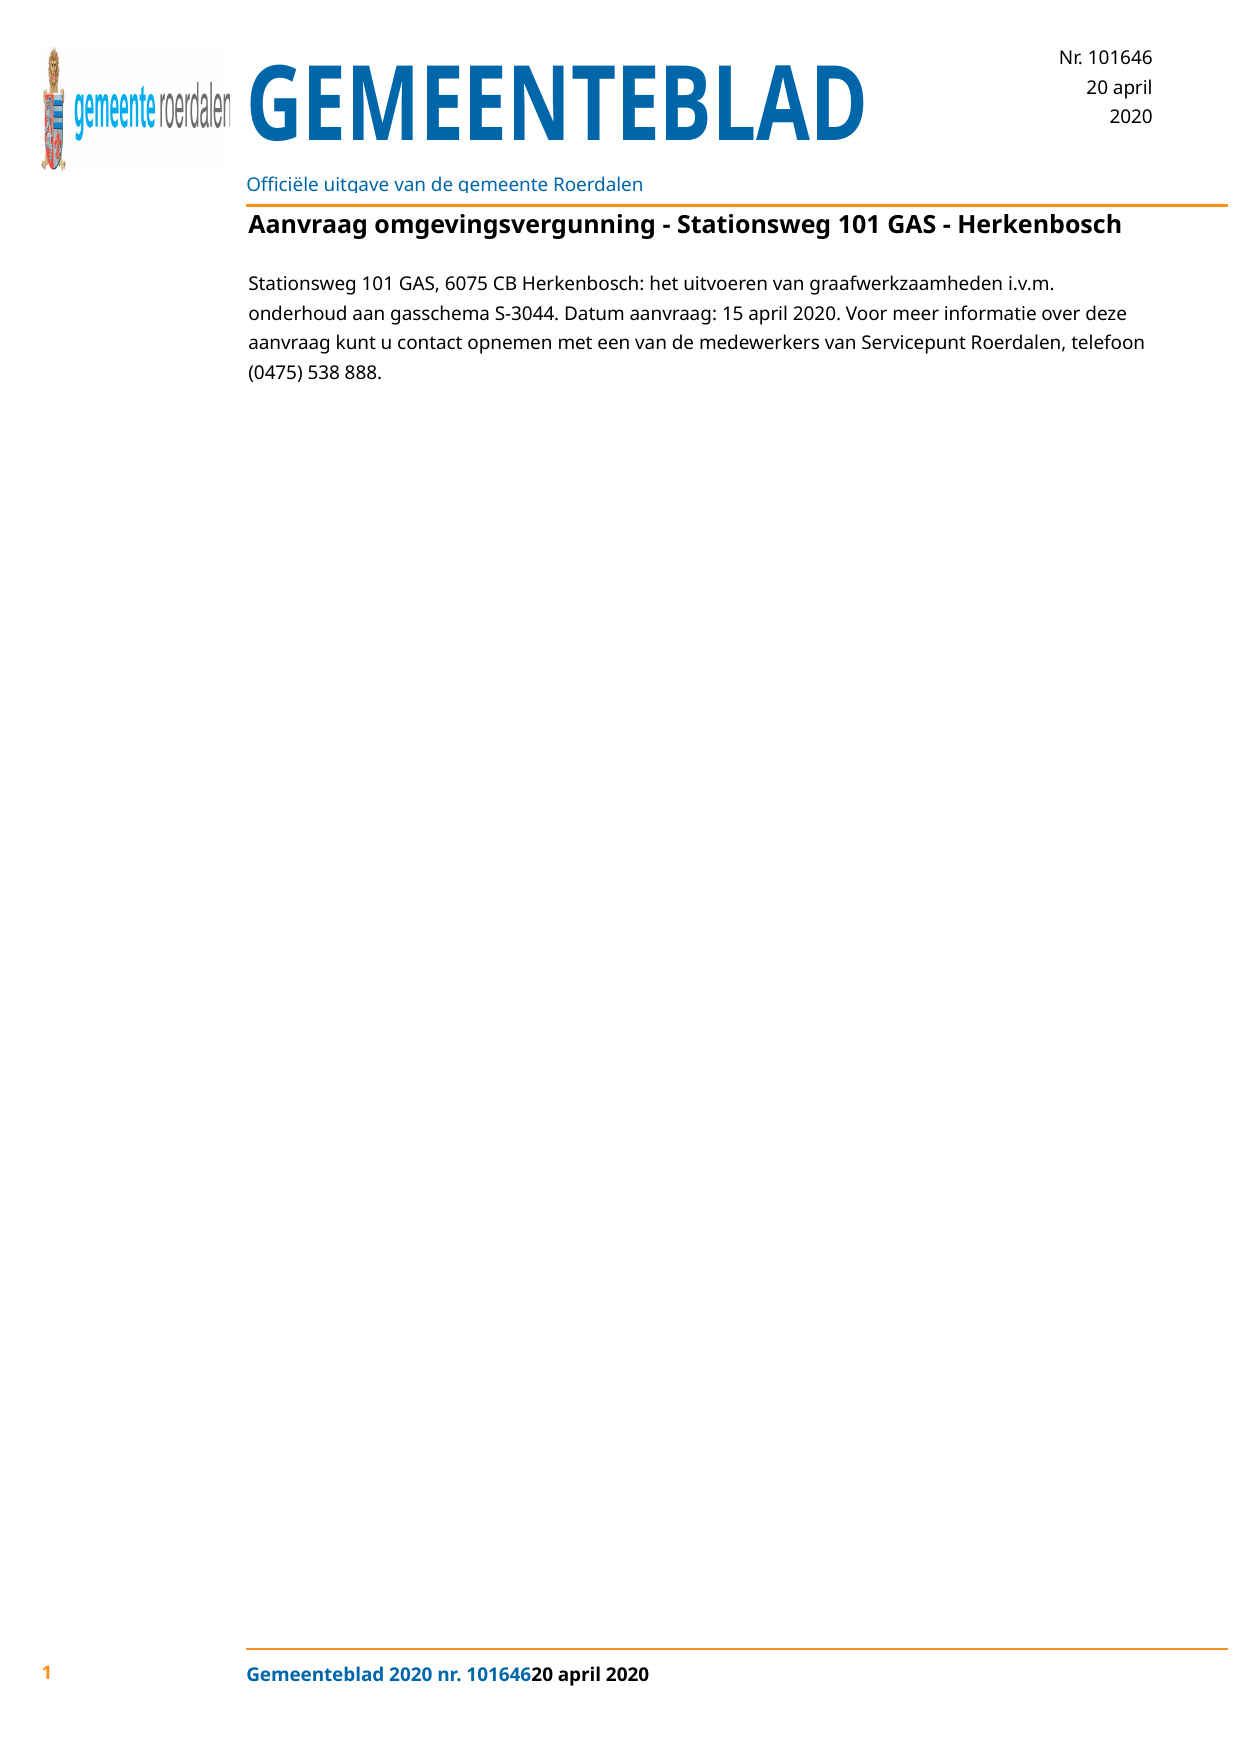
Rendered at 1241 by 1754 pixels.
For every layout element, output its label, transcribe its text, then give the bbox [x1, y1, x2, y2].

text Stationsweg 101 GAS, 6075 CB Herkenbosch: het uitvoeren van graafwerkzaamheden i.v.m. onderhoud aan gasschema S-3044. Datum aanvraag: 15 april 2020. Voor meer informatie over deze aanvraag kunt u contact opnemen met een van de medewerkers van Servicepunt Roerdalen, telefoon (0475) 538 888. [248, 270, 1152, 385]
text Aanvraag omgevingsvergunning - Stationsweg 101 GAS - Herkenbosch [248, 207, 1152, 241]
picture [41, 47, 231, 172]
